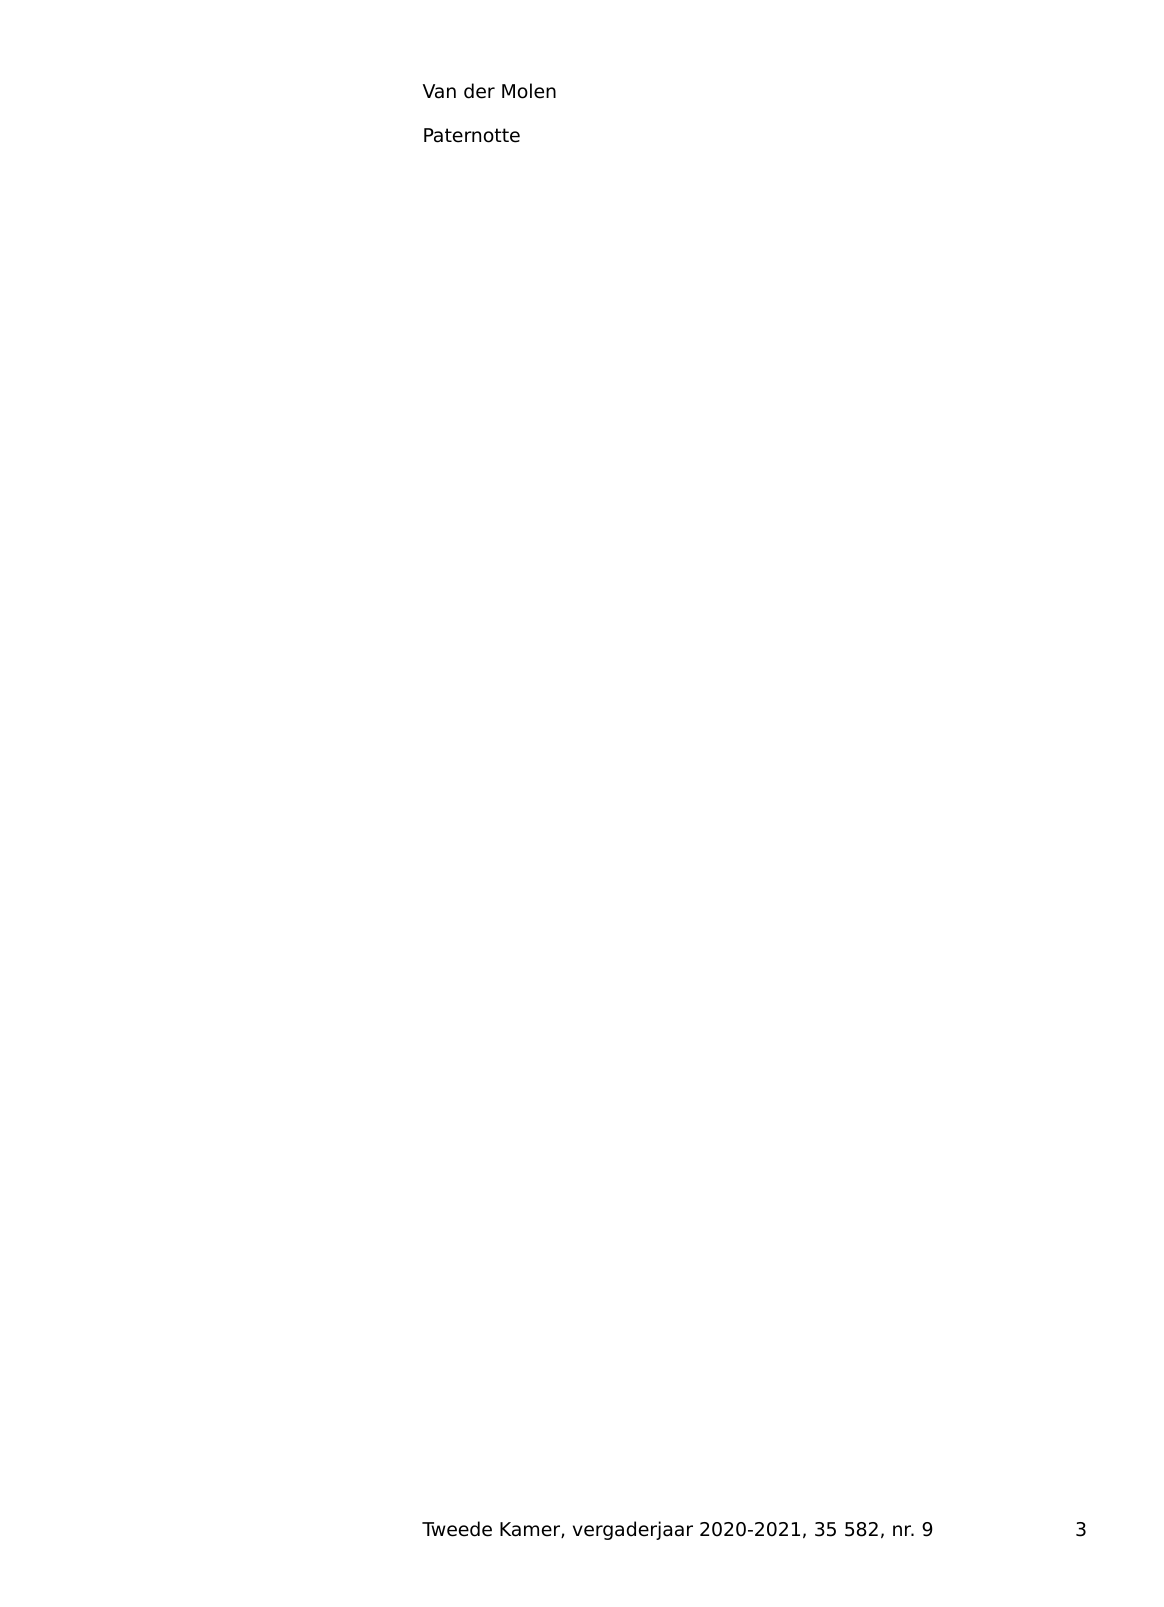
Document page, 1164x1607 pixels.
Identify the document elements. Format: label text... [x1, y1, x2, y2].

text Van der Molen Paternotte [422, 59, 1087, 147]
